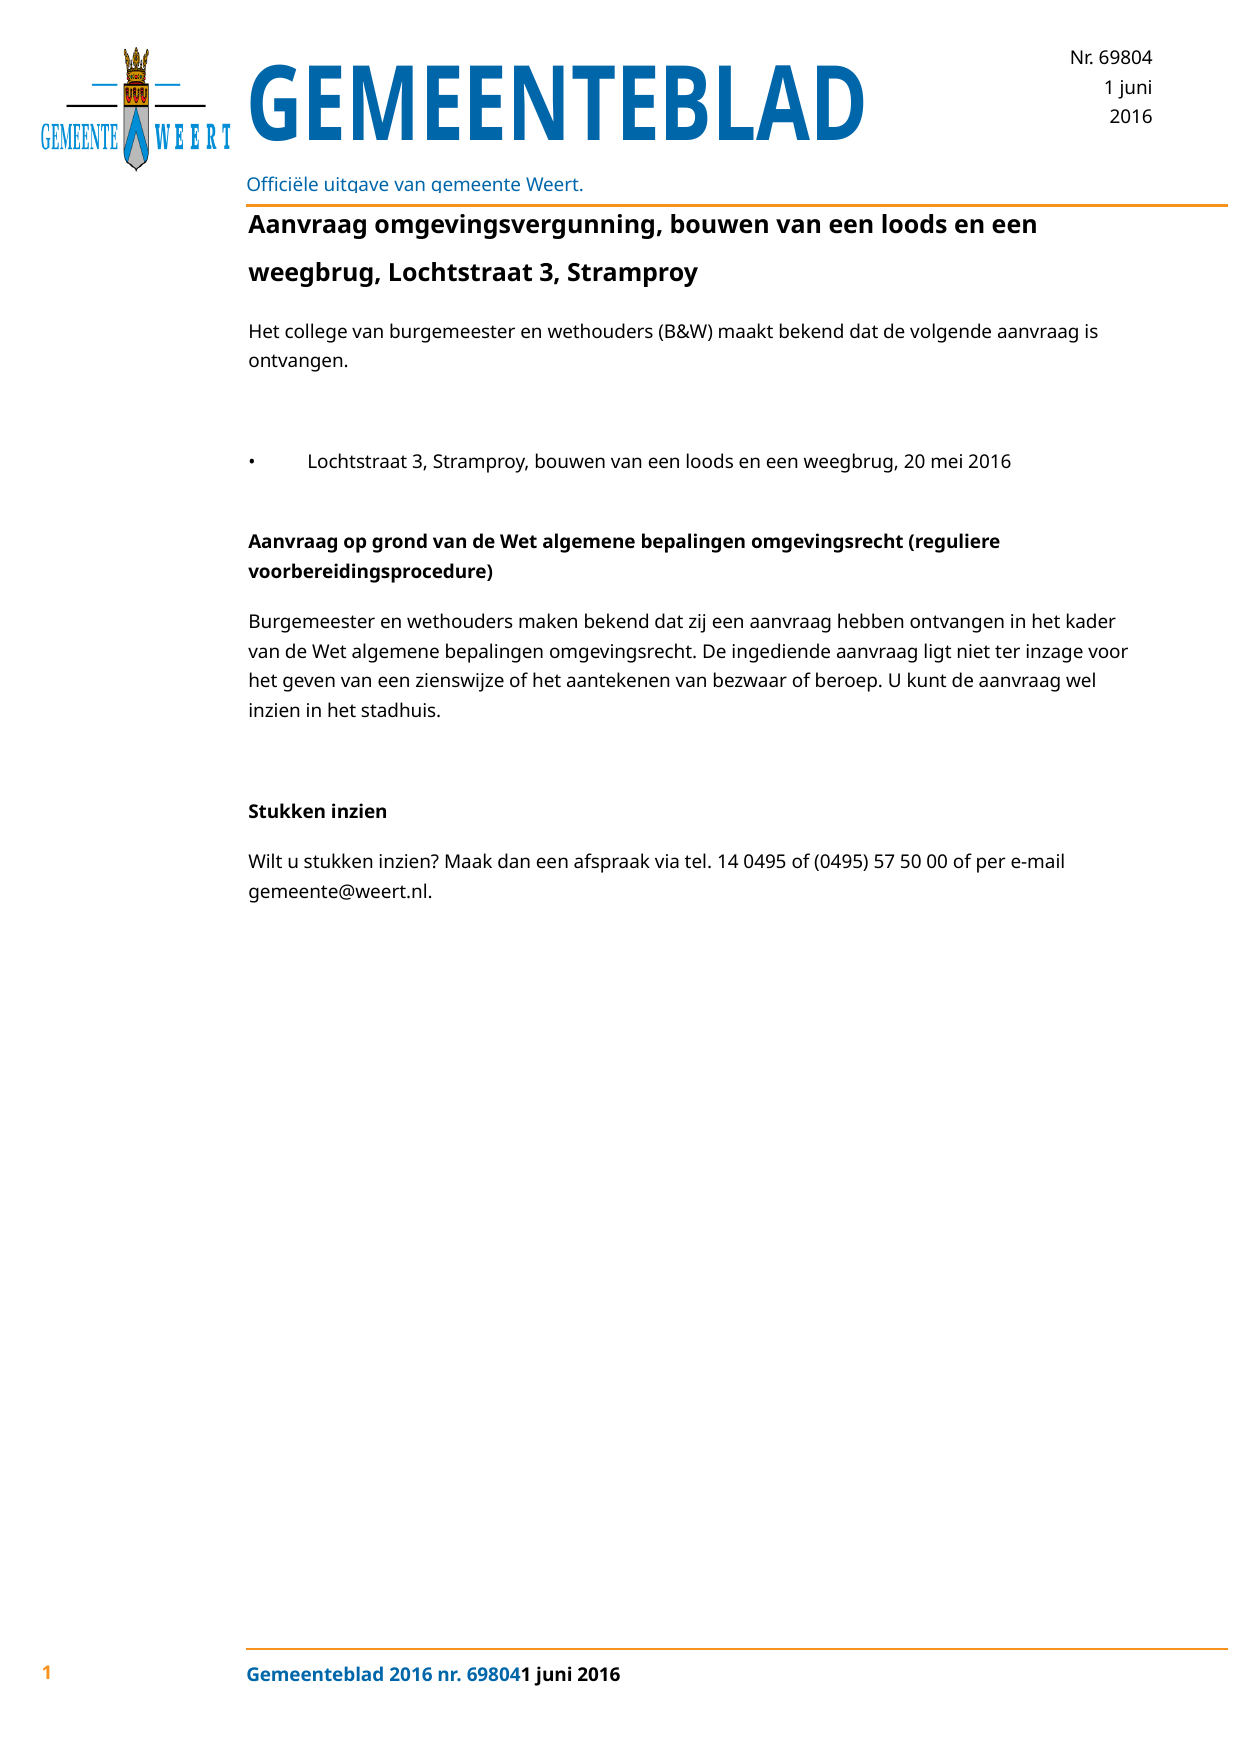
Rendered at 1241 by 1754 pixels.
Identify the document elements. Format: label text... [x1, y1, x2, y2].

text Het college van burgemeester en wethouders (B&W) maakt bekend dat de volgende aanvraag is ontvangen. [248, 318, 1152, 373]
text Aanvraag omgevingsvergunning, bouwen van een loods en een weegbrug, Lochtstraat 3, Stramproy [248, 207, 1152, 288]
list Lochtstraat 3, Stramproy, bouwen van een loods en een weegbrug, 20 mei 2016 [248, 448, 1152, 474]
text Burgemeester en wethouders maken bekend dat zij een aanvraag hebben ontvangen in het kader van de Wet algemene bepalingen omgevingsrecht. De ingediende aanvraag ligt niet ter inzage voor het geven van een zienswijze of het aantekenen van bezwaar of beroep. U kunt de aanvraag wel inzien in het stadhuis. [248, 608, 1152, 723]
text Stukken inzien [248, 798, 1152, 824]
picture [41, 47, 231, 172]
text Aanvraag op grond van de Wet algemene bepalingen omgevingsrecht (reguliere voorbereidingsprocedure) [248, 528, 1152, 584]
text Wilt u stukken inzien? Maak dan een afspraak via tel. 14 0495 of (0495) 57 50 00 of per e-mail gemeente@weert.nl. [248, 848, 1152, 904]
